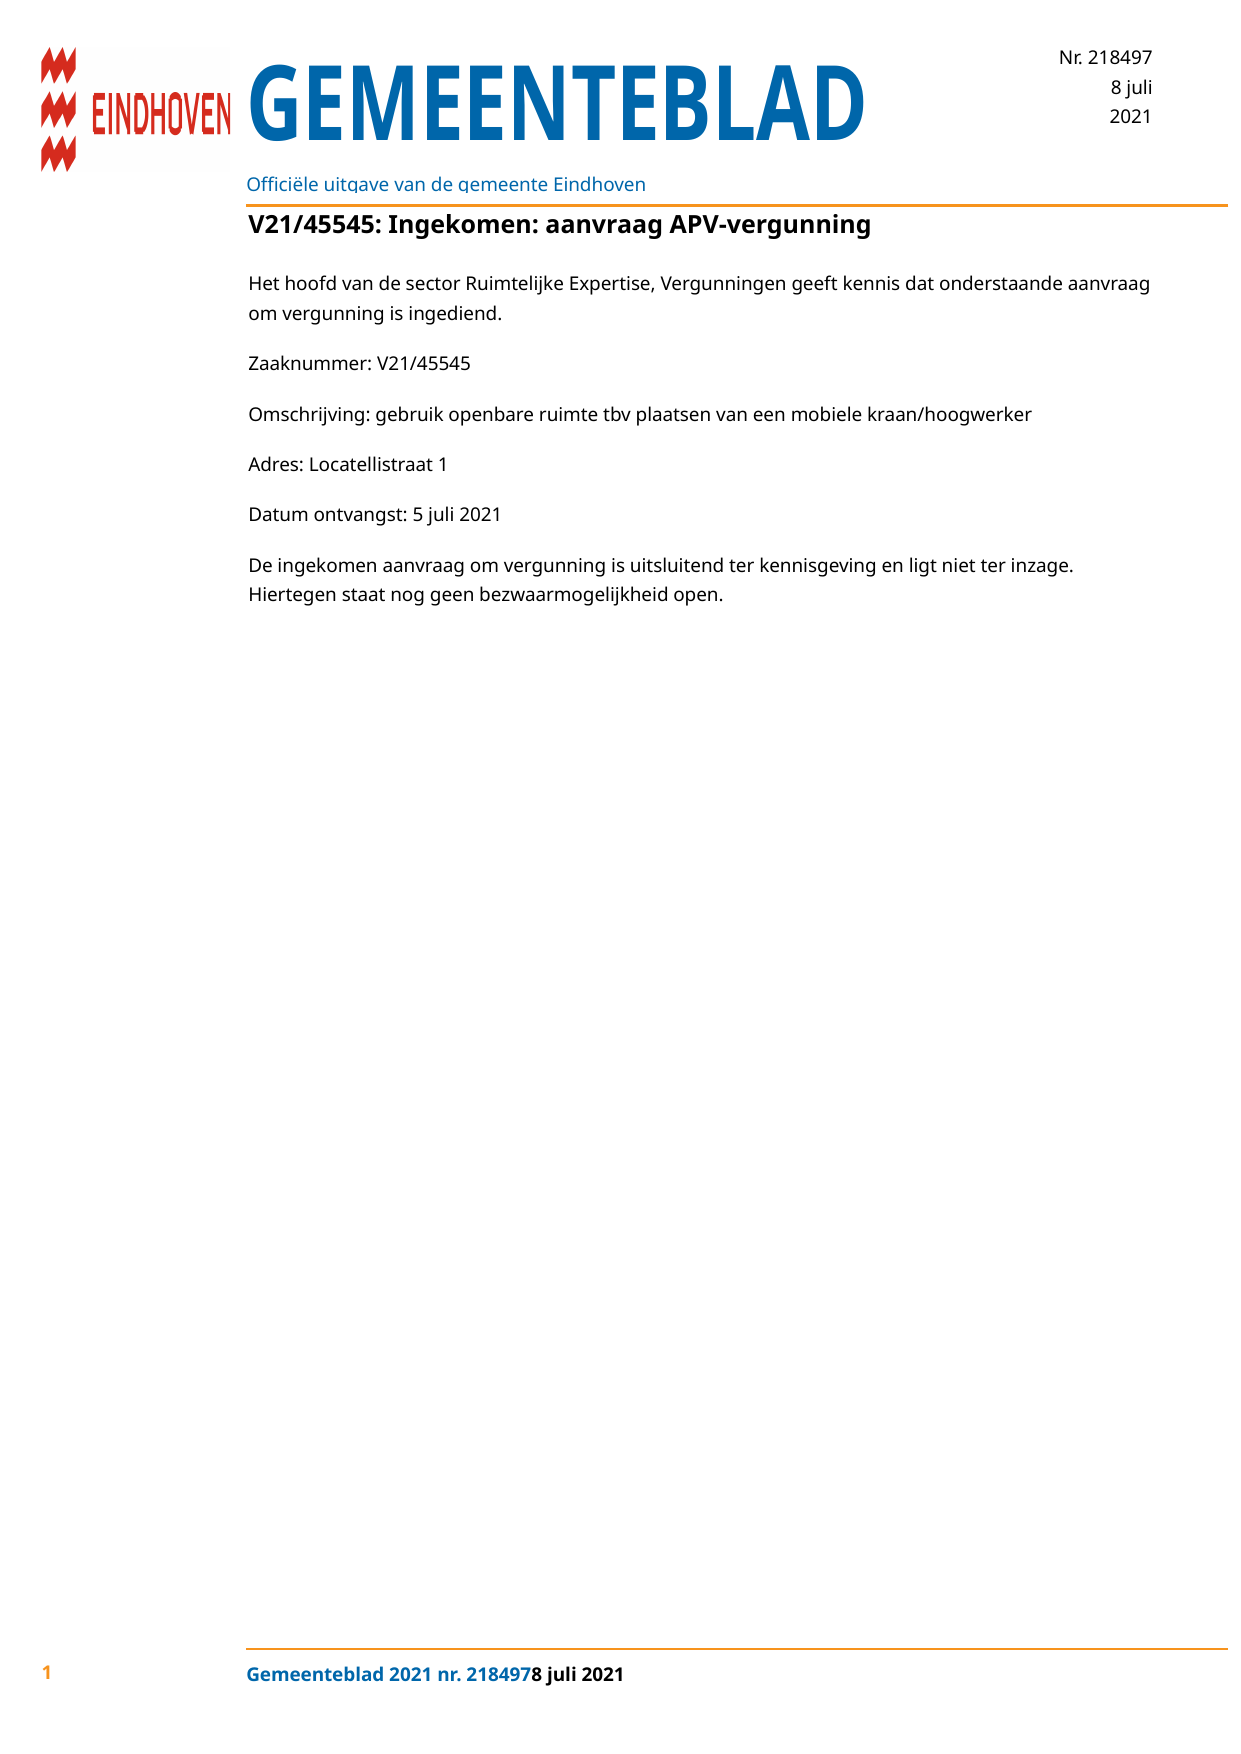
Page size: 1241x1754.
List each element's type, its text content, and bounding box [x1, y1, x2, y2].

text De ingekomen aanvraag om vergunning is uitsluitend ter kennisgeving en ligt niet ter inzage. Hiertegen staat nog geen bezwaarmogelijkheid open. [248, 552, 1152, 607]
picture [41, 47, 231, 172]
text Het hoofd van de sector Ruimtelijke Expertise, Vergunningen geeft kennis dat onderstaande aanvraag om vergunning is ingediend. [248, 270, 1152, 326]
text V21/45545: Ingekomen: aanvraag APV-vergunning [248, 207, 1152, 241]
text Datum ontvangst: 5 juli 2021 [248, 502, 1152, 527]
text Omschrijving: gebruik openbare ruimte tbv plaatsen van een mobiele kraan/hoogwerker [248, 401, 1152, 426]
text Zaaknummer: V21/45545 [248, 350, 1152, 376]
text Adres: Locatellistraat 1 [248, 451, 1152, 477]
